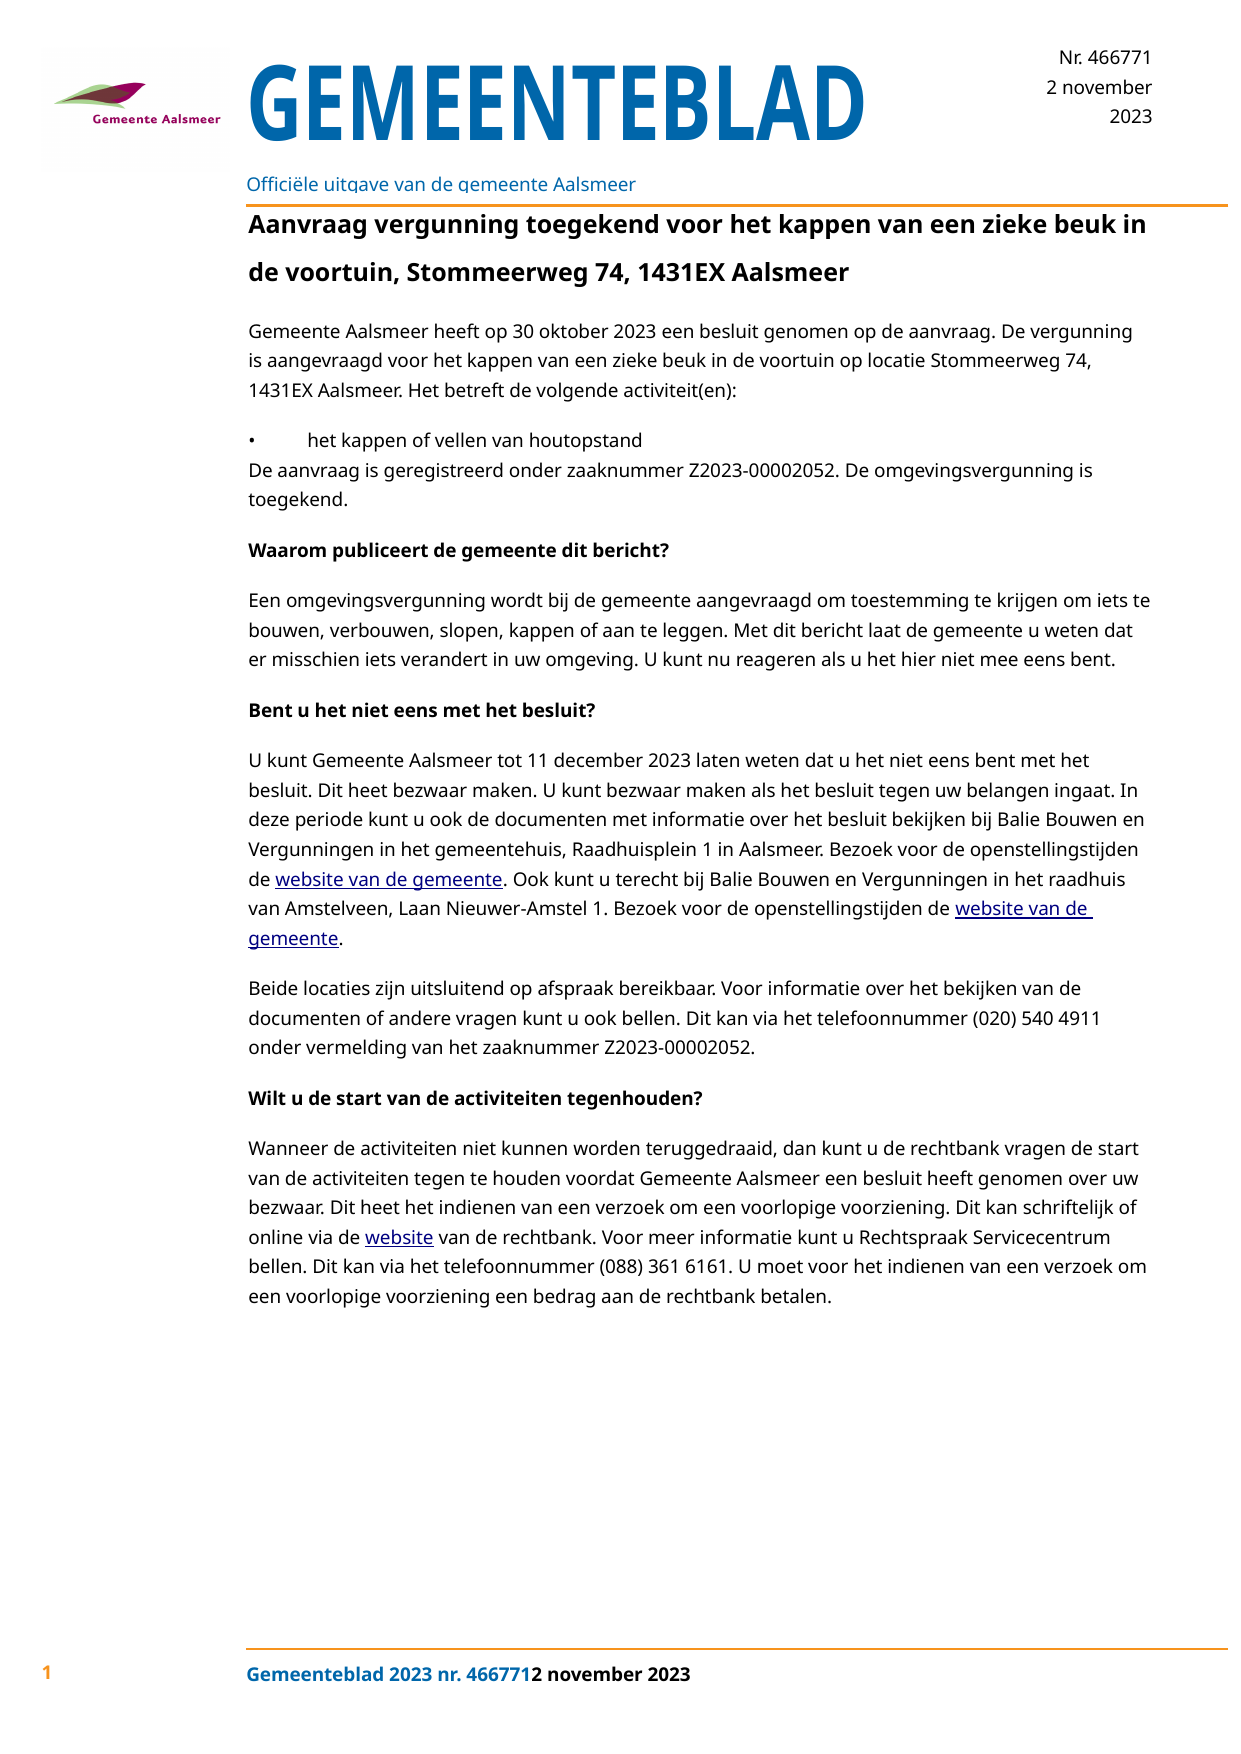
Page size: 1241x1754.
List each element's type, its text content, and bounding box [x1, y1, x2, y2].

list het kappen of vellen van houtopstand [248, 427, 1152, 453]
text Waarom publiceert de gemeente dit bericht? [248, 537, 1152, 563]
text Wanneer de activiteiten niet kunnen worden teruggedraaid, dan kunt u de rechtbank vragen de start van de activiteiten tegen te houden voordat Gemeente Aalsmeer een besluit heeft genomen over uw bezwaar. Dit heet het indienen van een verzoek om een voorlopige voorziening. Dit kan schriftelijk of online via de website van de rechtbank. Voor meer informatie kunt u Rechtspraak Servicecentrum bellen. Dit kan via het telefoonnummer (088) 361 6161. U moet voor het indienen van een verzoek om een voorlopige voorziening een bedrag aan de rechtbank betalen. [248, 1135, 1152, 1309]
text De aanvraag is geregistreerd onder zaaknummer Z2023-00002052. De omgevingsvergunning is toegekend. [248, 457, 1152, 512]
text Gemeente Aalsmeer heeft op 30 oktober 2023 een besluit genomen op de aanvraag. De vergunning is aangevraagd voor het kappen van een zieke beuk in de voortuin op locatie Stommeerweg 74, 1431EX Aalsmeer. Het betreft de volgende activiteit(en): [248, 318, 1152, 403]
text Bent u het niet eens met het besluit? [248, 697, 1152, 723]
text Aanvraag vergunning toegekend voor het kappen van een zieke beuk in de voortuin, Stommeerweg 74, 1431EX Aalsmeer [248, 207, 1152, 288]
text Beide locaties zijn uitsluitend op afspraak bereikbaar. Voor informatie over het bekijken van de documenten of andere vragen kunt u ook bellen. Dit kan via het telefoonnummer (020) 540 4911 onder vermelding van het zaaknummer Z2023-00002052. [248, 975, 1152, 1060]
text U kunt Gemeente Aalsmeer tot 11 december 2023 laten weten dat u het niet eens bent met het besluit. Dit heet bezwaar maken. U kunt bezwaar maken als het besluit tegen uw belangen ingaat. In deze periode kunt u ook de documenten met informatie over het besluit bekijken bij Balie Bouwen en Vergunningen in het gemeentehuis, Raadhuisplein 1 in Aalsmeer. Bezoek voor de openstellingstijden de website van de gemeente. Ook kunt u terecht bij Balie Bouwen en Vergunningen in het raadhuis van Amstelveen, Laan Nieuwer-Amstel 1. Bezoek voor de openstellingstijden de website van de gemeente. [248, 747, 1152, 951]
text Wilt u de start van de activiteiten tegenhouden? [248, 1085, 1152, 1111]
picture [41, 47, 231, 172]
text Een omgevingsvergunning wordt bij de gemeente aangevraagd om toestemming te krijgen om iets te bouwen, verbouwen, slopen, kappen of aan te leggen. Met dit bericht laat de gemeente u weten dat er misschien iets verandert in uw omgeving. U kunt nu reageren als u het hier niet mee eens bent. [248, 587, 1152, 672]
